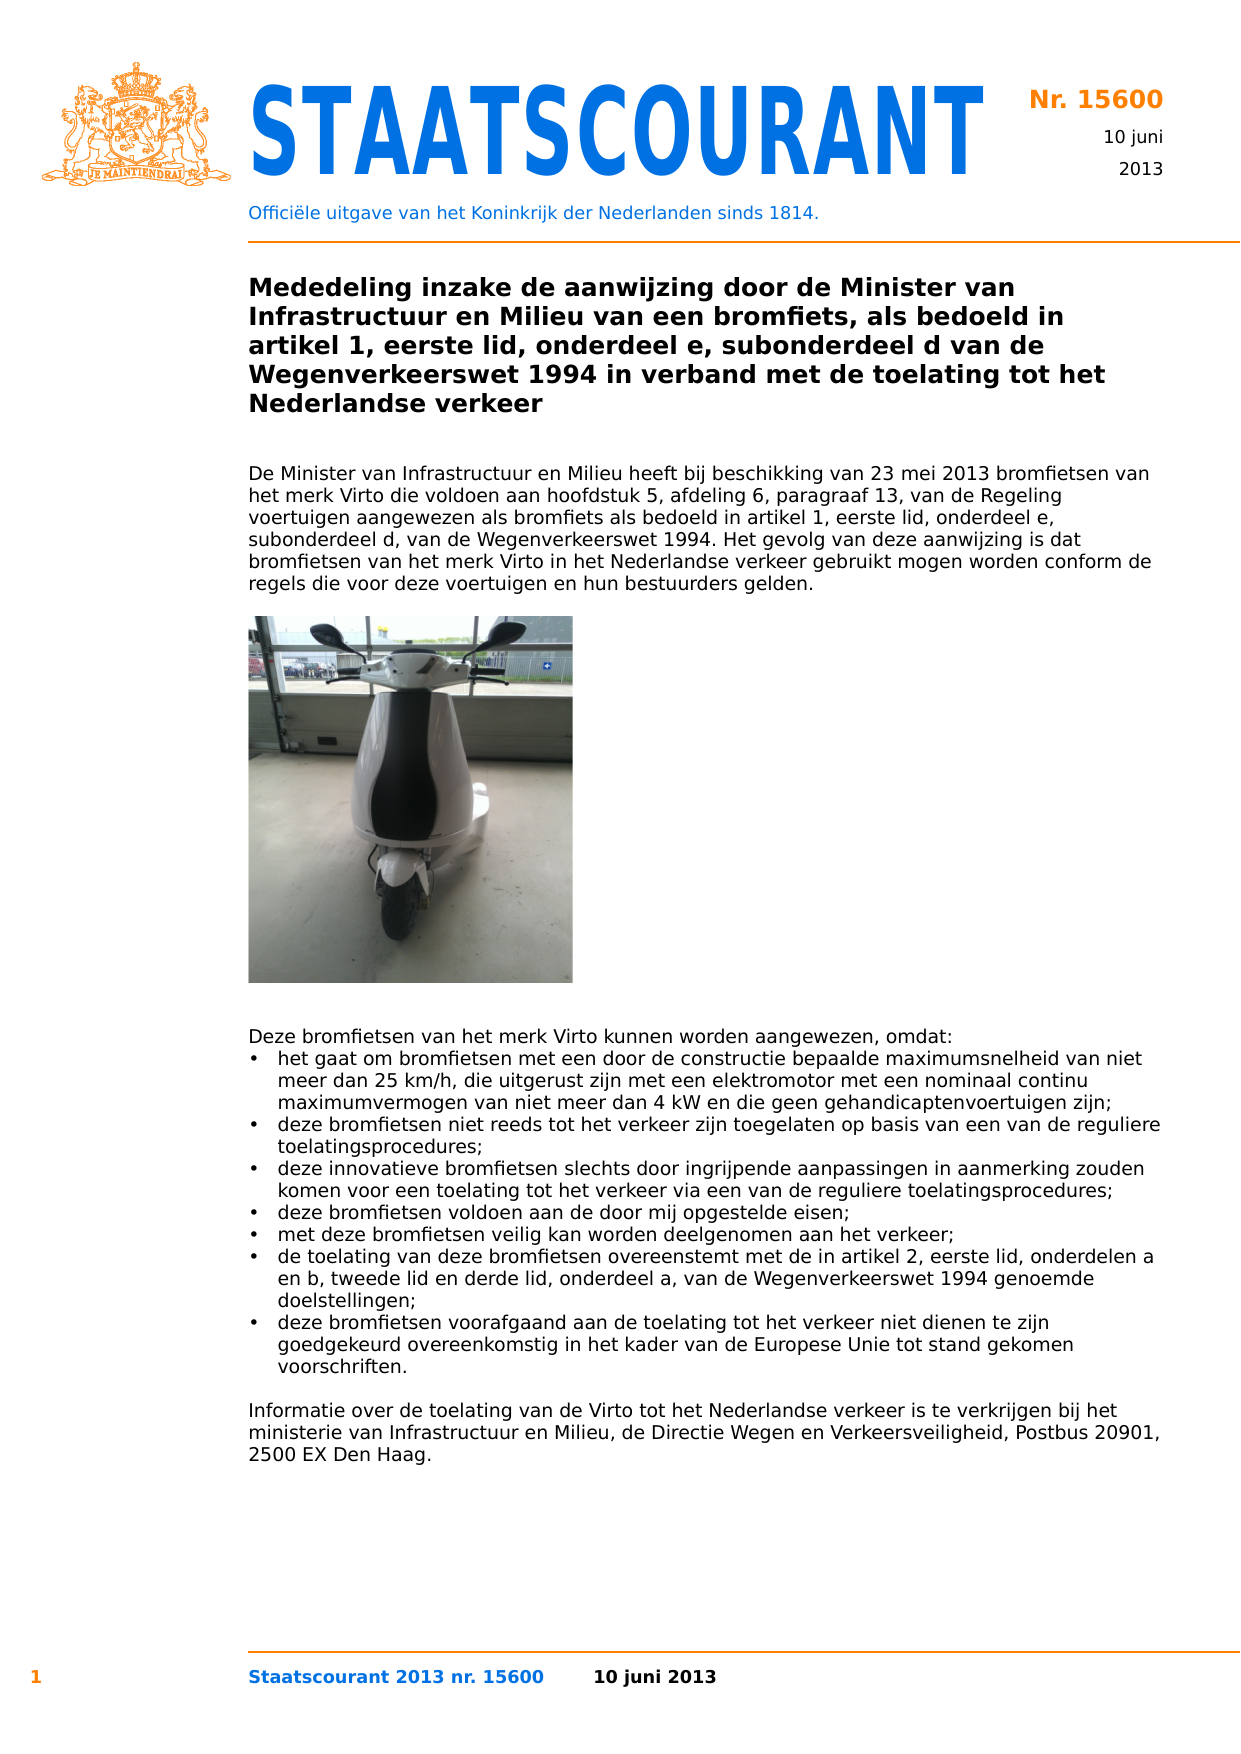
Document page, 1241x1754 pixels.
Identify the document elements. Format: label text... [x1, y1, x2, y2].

table_header [25, 62, 248, 241]
text • het gaat om bromfietsen met een door de constructie bepaalde maximumsnelheid van niet meer dan 25 km/h, die uitgerust zijn met een elektromotor met een nominaal continu maximumvermogen van niet meer dan 4 kW en die geen gehandicaptenvoertuigen zijn; [248, 1048, 1163, 1114]
table_header STAATSCOURANT [248, 62, 998, 203]
text • deze bromfietsen niet reeds tot het verkeer zijn toegelaten op basis van een van de reguliere toelatingsprocedures; [248, 1114, 1163, 1158]
picture [248, 616, 573, 983]
table_cell 2013 [998, 153, 1240, 203]
picture [41, 62, 231, 186]
text • deze bromfietsen voldoen aan de door mij opgestelde eisen; [248, 1202, 1163, 1224]
text Deze bromfietsen van het merk Virto kunnen worden aangewezen, omdat: [248, 1026, 1163, 1048]
text De Minister van Infrastructuur en Milieu heeft bij beschikking van 23 mei 2013 bromfietsen van het merk Virto die voldoen aan hoofdstuk 5, afdeling 6, paragraaf 13, van de Regeling voertuigen aangewezen als bromfiets als bedoeld in artikel 1, eerste lid, onderdeel e, subonderdeel d, van de Wegenverkeerswet 1994. Het gevolg van deze aanwijzing is dat bromfietsen van het merk Virto in het Nederlandse verkeer gebruikt mogen worden conform de regels die voor deze voertuigen en hun bestuurders gelden. [248, 463, 1163, 594]
text • de toelating van deze bromfietsen overeenstemt met de in artikel 2, eerste lid, onderdelen a en b, tweede lid en derde lid, onderdeel a, van de Wegenverkeerswet 1994 genoemde doelstellingen; [248, 1246, 1163, 1312]
text • deze innovatieve bromfietsen slechts door ingrijpende aanpassingen in aanmerking zouden komen voor een toelating tot het verkeer via een van de reguliere toelatingsprocedures; [248, 1158, 1163, 1202]
text Informatie over de toelating van de Virto tot het Nederlandse verkeer is te verkrijgen bij het ministerie van Infrastructuur en Milieu, de Directie Wegen en Verkeersveiligheid, Postbus 20901, 2500 EX Den Haag. [248, 1400, 1163, 1466]
subtitle Mededeling inzake de aanwijzing door de Minister van Infrastructuur en Milieu van een bromfiets, als bedoeld in artikel 1, eerste lid, onderdeel e, subonderdeel d van de Wegenverkeerswet 1994 in verband met de toelating tot het Nederlandse verkeer [248, 273, 1163, 419]
text • deze bromfietsen voorafgaand aan de toelating tot het verkeer niet dienen te zijn goedgekeurd overeenkomstig in het kader van de Europese Unie tot stand gekomen voorschriften. [248, 1312, 1163, 1378]
table_cell Officiële uitgave van het Koninkrijk der Nederlanden sinds 1814. [248, 203, 1240, 241]
table_cell 10 juni [998, 121, 1240, 153]
text • met deze bromfietsen veilig kan worden deelgenomen aan het verkeer; [248, 1224, 1163, 1246]
table_header Nr. 15600 [998, 62, 1240, 121]
